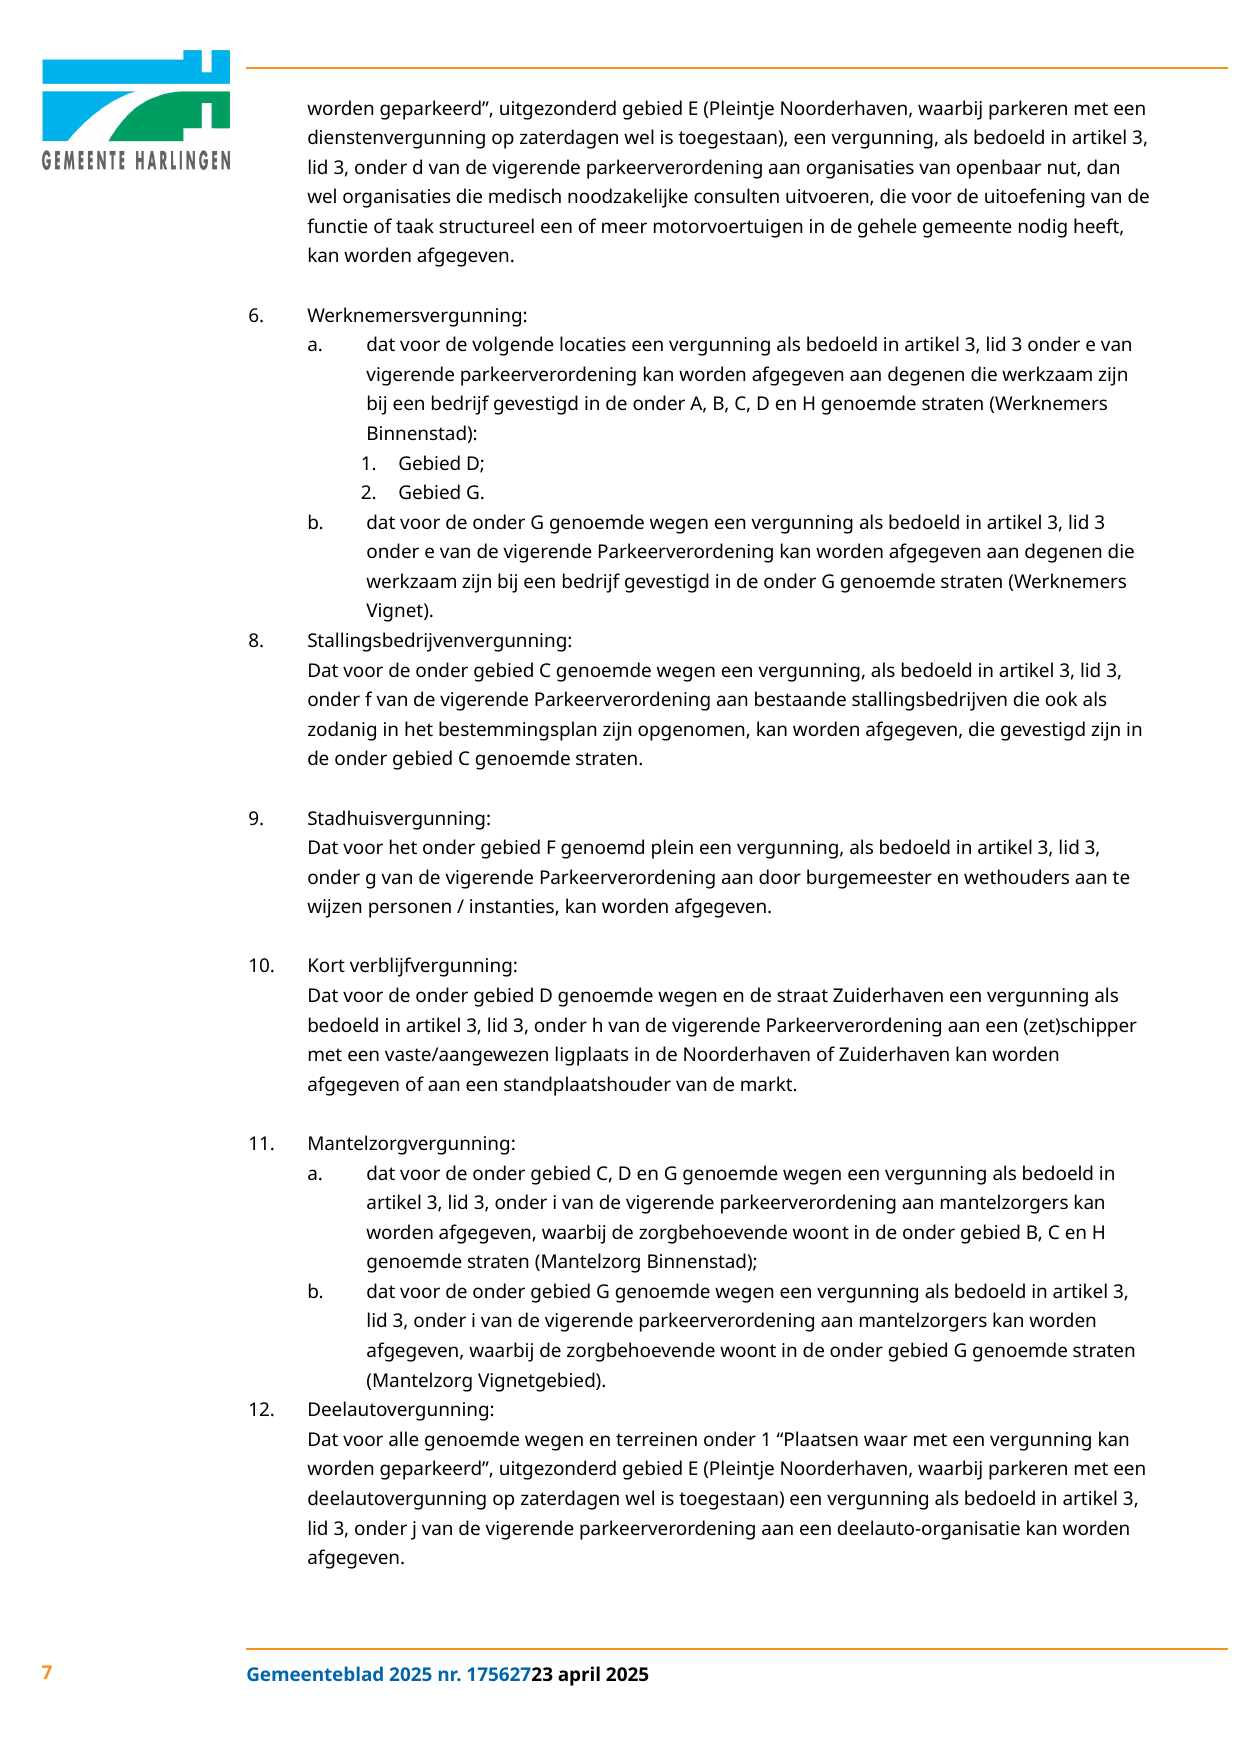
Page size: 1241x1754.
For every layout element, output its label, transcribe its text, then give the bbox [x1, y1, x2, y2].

list Stadhuisvergunning: [248, 805, 1152, 831]
list Dat voor het onder gebied F genoemd plein een vergunning, als bedoeld in artikel 3, lid 3, onder g van de vigerende Parkeerverordening aan door burgemeester en wethouders aan te wijzen personen / instanties, kan worden afgegeven. [248, 834, 1152, 919]
list Dat voor de onder gebied D genoemde wegen en de straat Zuiderhaven een vergunning als bedoeld in artikel 3, lid 3, onder h van de vigerende Parkeerverordening aan een (zet)schipper met een vaste/aangewezen ligplaats in de Noorderhaven of Zuiderhaven kan worden afgegeven of aan een standplaatshouder van de markt. [248, 982, 1152, 1097]
picture [41, 47, 231, 172]
list Kort verblijfvergunning: [248, 953, 1152, 978]
list Dat voor alle genoemde wegen en terreinen onder 1 “Plaatsen waar met een vergunning kan worden geparkeerd”, uitgezonderd gebied E (Pleintje Noorderhaven, waarbij parkeren met een deelautovergunning op zaterdagen wel is toegestaan) een vergunning als bedoeld in artikel 3, lid 3, onder j van de vigerende parkeerverordening aan een deelauto-organisatie kan worden afgegeven. [248, 1426, 1152, 1570]
list dat voor de volgende locaties een vergunning als bedoeld in artikel 3, lid 3 onder e van vigerende parkeerverordening kan worden afgegeven aan degenen die werkzaam zijn bij een bedrijf gevestigd in de onder A, B, C, D en H genoemde straten (Werknemers Binnenstad): [307, 331, 1152, 446]
list Werknemersvergunning: [248, 302, 1152, 328]
list Gebied G. [361, 479, 1152, 505]
list dat voor de onder gebied C, D en G genoemde wegen een vergunning als bedoeld in artikel 3, lid 3, onder i van de vigerende parkeerverordening aan mantelzorgers kan worden afgegeven, waarbij de zorgbehoevende woont in de onder gebied B, C en H genoemde straten (Mantelzorg Binnenstad); [307, 1160, 1152, 1274]
list Mantelzorgvergunning: [248, 1130, 1152, 1156]
list dat voor de onder gebied G genoemde wegen een vergunning als bedoeld in artikel 3, lid 3, onder i van de vigerende parkeerverordening aan mantelzorgers kan worden afgegeven, waarbij de zorgbehoevende woont in de onder gebied G genoemde straten (Mantelzorg Vignetgebied). [307, 1278, 1152, 1393]
list Deelautovergunning: [248, 1396, 1152, 1422]
list worden geparkeerd”, uitgezonderd gebied E (Pleintje Noorderhaven, waarbij parkeren met een dienstenvergunning op zaterdagen wel is toegestaan), een vergunning, als bedoeld in artikel 3, lid 3, onder d van de vigerende parkeerverordening aan organisaties van openbaar nut, dan wel organisaties die medisch noodzakelijke consulten uitvoeren, die voor de uitoefening van de functie of taak structureel een of meer motorvoertuigen in de gehele gemeente nodig heeft, kan worden afgegeven. [248, 95, 1152, 268]
list Gebied D; [361, 450, 1152, 476]
list Dat voor de onder gebied C genoemde wegen een vergunning, als bedoeld in artikel 3, lid 3, onder f van de vigerende Parkeerverordening aan bestaande stallingsbedrijven die ook als zodanig in het bestemmingsplan zijn opgenomen, kan worden afgegeven, die gevestigd zijn in de onder gebied C genoemde straten. [248, 657, 1152, 771]
list dat voor de onder G genoemde wegen een vergunning als bedoeld in artikel 3, lid 3 onder e van de vigerende Parkeerverordening kan worden afgegeven aan degenen die werkzaam zijn bij een bedrijf gevestigd in de onder G genoemde straten (Werknemers Vignet). [307, 509, 1152, 623]
list Stallingsbedrijvenvergunning: [248, 627, 1152, 653]
